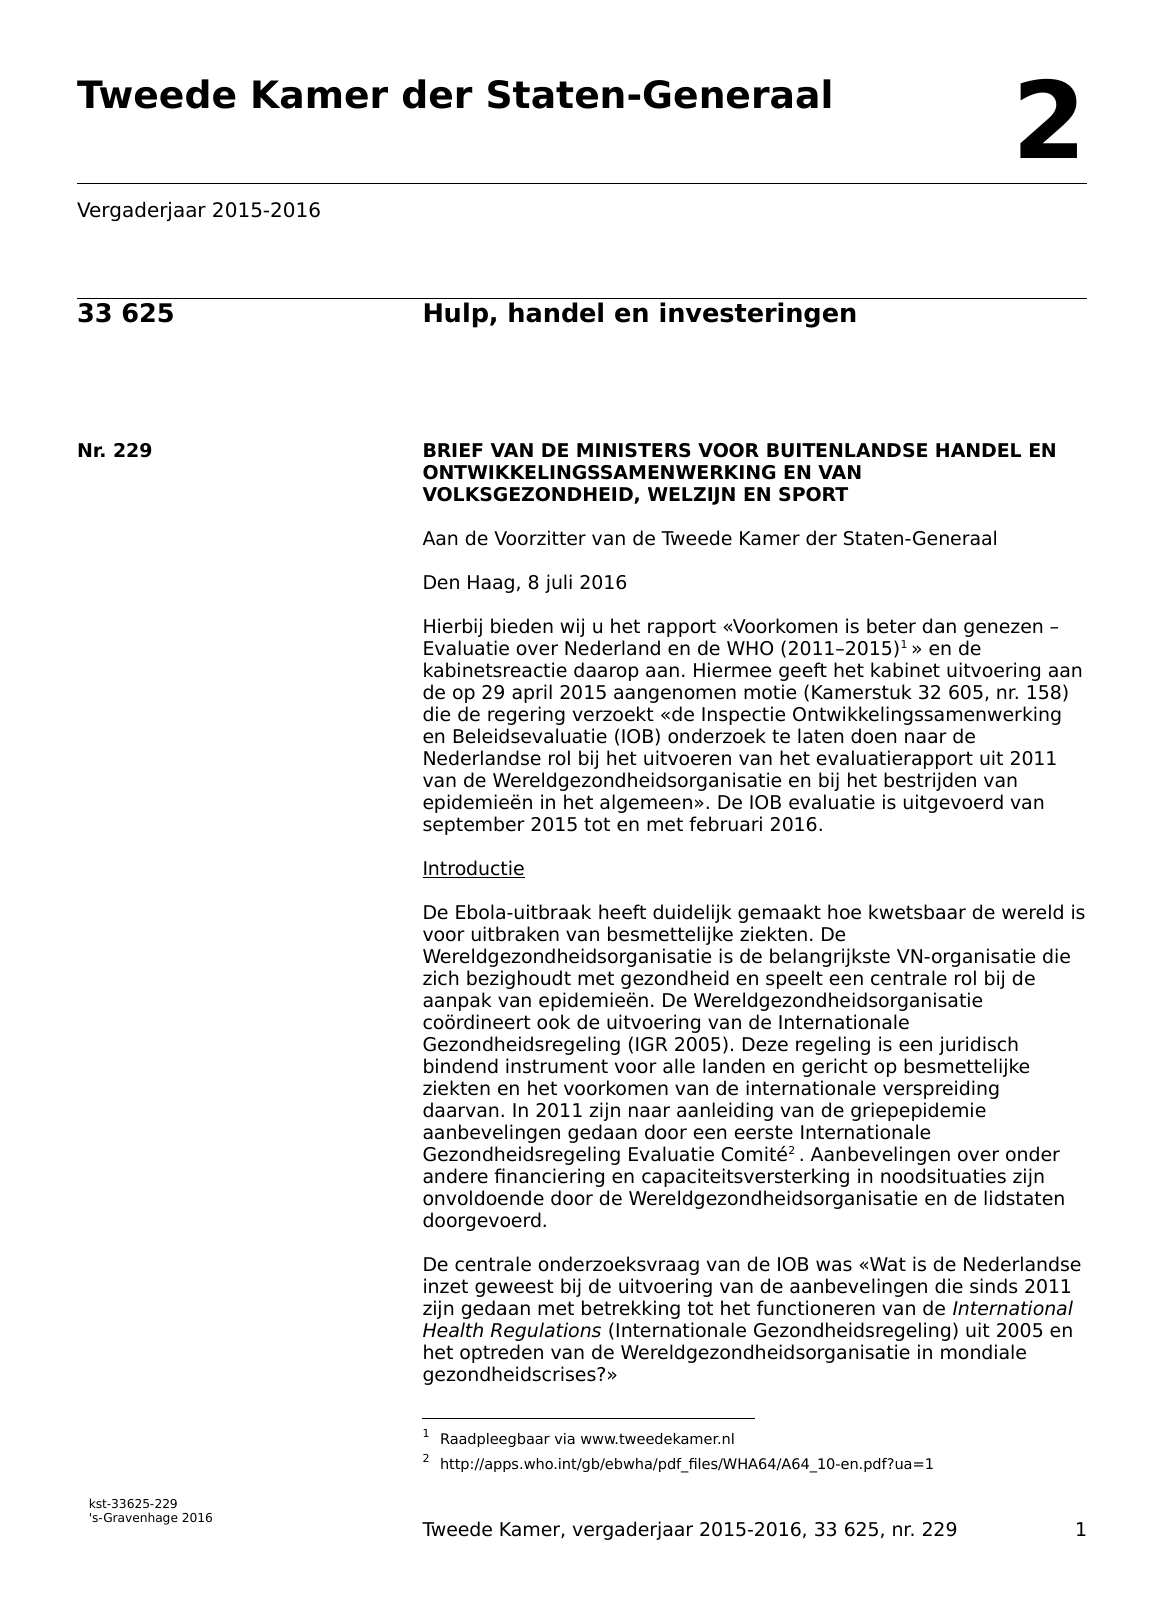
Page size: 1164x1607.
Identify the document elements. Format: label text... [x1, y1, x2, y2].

text Den Haag, 8 juli 2016 [422, 572, 1087, 594]
subtitle Introductie [422, 858, 1087, 880]
table_header Tweede Kamer der Staten-Generaal [77, 59, 886, 183]
text Hierbij bieden wij u het rapport «Voorkomen is beter dan genezen – Evaluatie over Nederland en de WHO (2011–2015)» en de kabinetsreactie daarop aan. Hiermee geeft het kabinet uitvoering aan de op 29 april 2015 aangenomen motie (Kamerstuk 32 605, nr. 158) die de regering verzoekt «de Inspectie Ontwikkelingssamenwerking en Beleidsevaluatie (IOB) onderzoek te laten doen naar de Nederlandse rol bij het uitvoeren van het evaluatierapport uit 2011 van de Wereldgezondheidsorganisatie en bij het bestrijden van epidemieën in het algemeen». De IOB evaluatie is uitgevoerd van september 2015 tot en met februari 2016. [422, 616, 1087, 836]
text Raadpleegbaar via www.tweedekamer.nl [422, 1427, 1087, 1449]
text kst-33625-229 [88, 1497, 323, 1511]
text De centrale onderzoeksvraag van de IOB was «Wat is de Nederlandse inzet geweest bij de uitvoering van de aanbevelingen die sinds 2011 zijn gedaan met betrekking tot het functioneren van de International Health Regulations (Internationale Gezondheidsregeling) uit 2005 en het optreden van de Wereldgezondheidsorganisatie in mondiale gezondheidscrises?» [422, 1254, 1087, 1386]
text De Ebola-uitbraak heeft duidelijk gemaakt hoe kwetsbaar de wereld is voor uitbraken van besmettelijke ziekten. De Wereldgezondheidsorganisatie is de belangrijkste VN-organisatie die zich bezighoudt met gezondheid en speelt een centrale rol bij de aanpak van epidemieën. De Wereldgezondheidsorganisatie coördineert ook de uitvoering van de Internationale Gezondheidsregeling (IGR 2005). Deze regeling is een juridisch bindend instrument voor alle landen en gericht op besmettelijke ziekten en het voorkomen van de internationale verspreiding daarvan. In 2011 zijn naar aanleiding van de griepepidemie aanbevelingen gedaan door een eerste Internationale Gezondheidsregeling Evaluatie Comité. Aanbevelingen over onder andere financiering en capaciteitsversterking in noodsituaties zijn onvoldoende door de Wereldgezondheidsorganisatie en de lidstaten doorgevoerd. [422, 902, 1087, 1232]
text 's-Gravenhage 2016 [88, 1511, 323, 1525]
table_cell Vergaderjaar 2015-2016 [77, 184, 1087, 298]
subtitle Nr. 229 BRIEF VAN DE MINISTERS VOOR BUITENLANDSE HANDEL EN ONTWIKKELINGSSAMENWERKING EN VAN VOLKSGEZONDHEID, WELZIJN EN SPORT [77, 440, 1087, 506]
text http://apps.who.int/gb/ebwha/pdf_files/WHA64/A64_10-en.pdf?ua=1 [422, 1452, 1087, 1474]
subtitle 33 625 Hulp, handel en investeringen [77, 299, 1087, 329]
text Aan de Voorzitter van de Tweede Kamer der Staten-Generaal [422, 528, 1087, 550]
table_header 2 [886, 59, 1087, 183]
